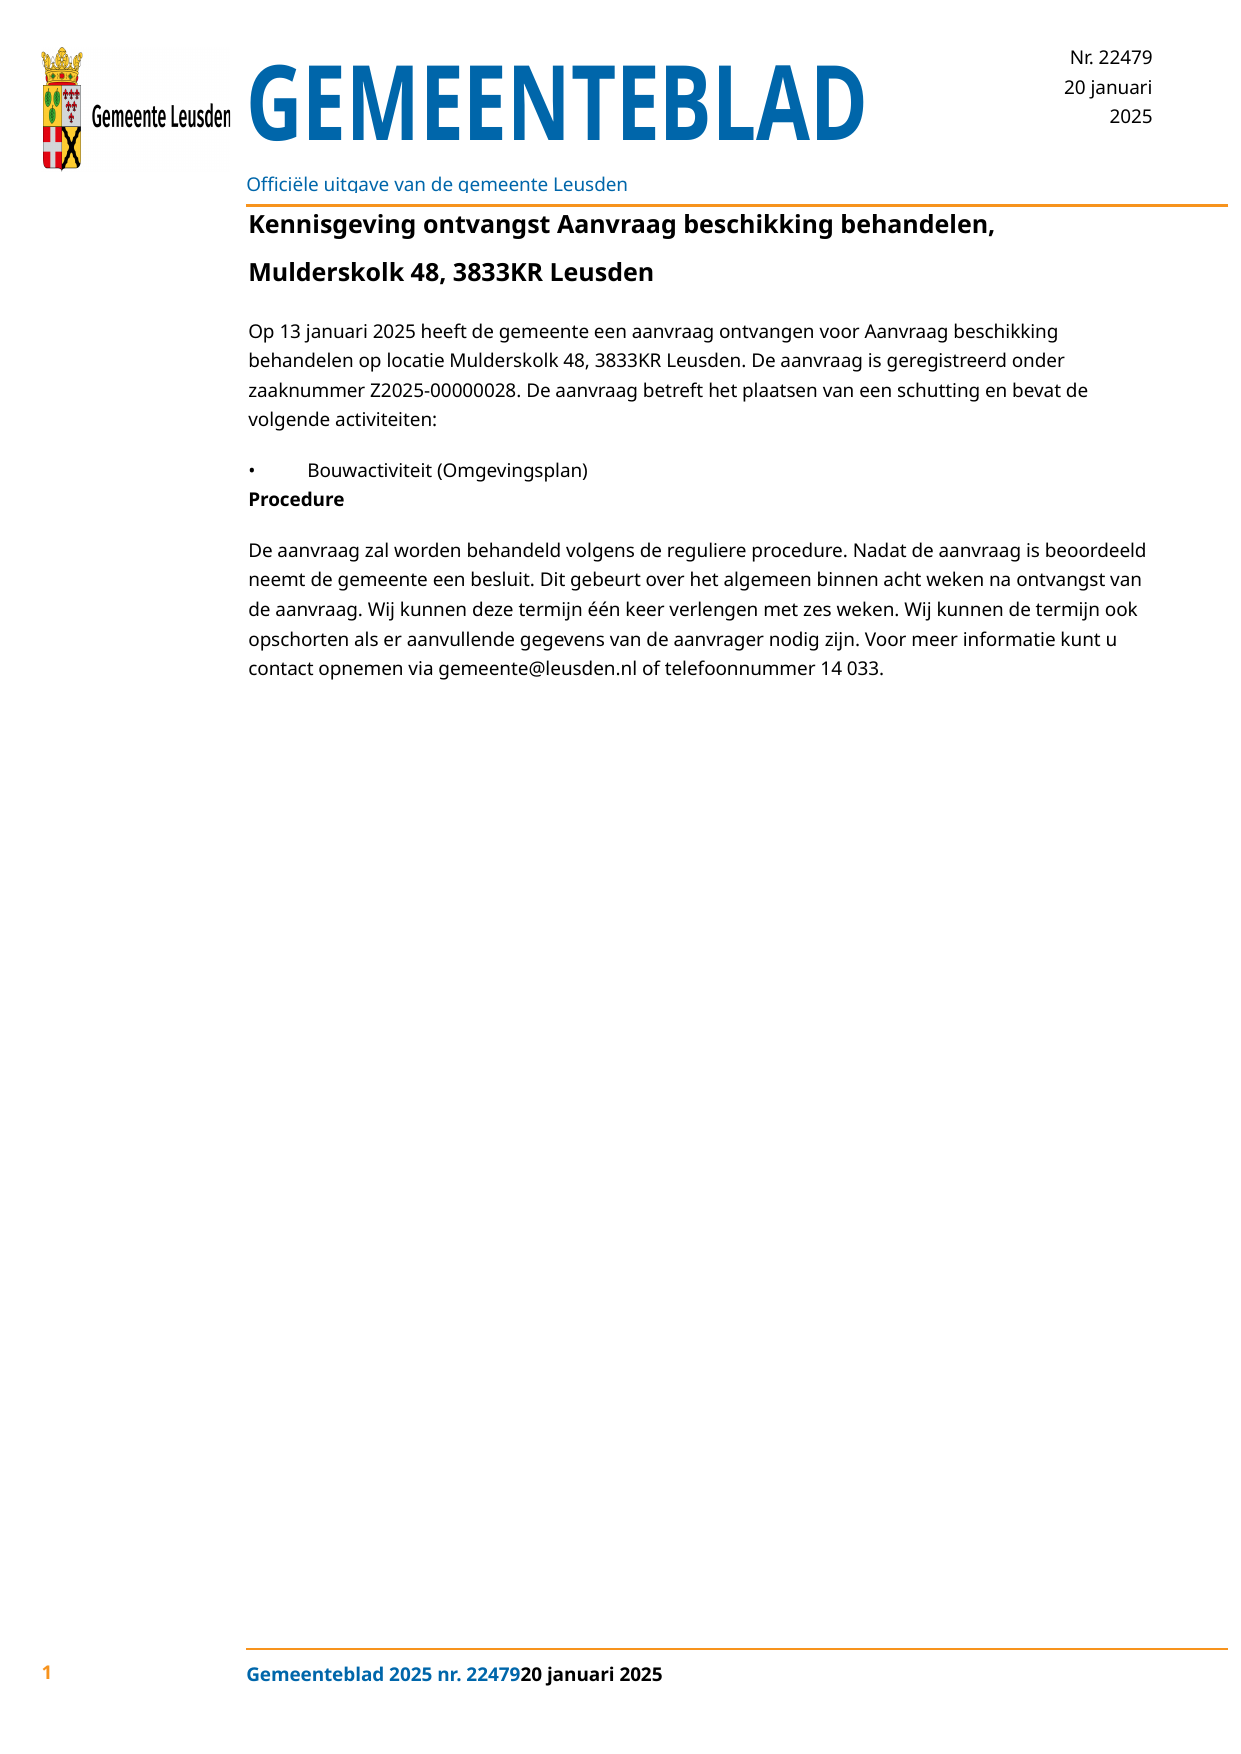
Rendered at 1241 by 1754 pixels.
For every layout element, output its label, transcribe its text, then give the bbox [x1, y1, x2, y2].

text Kennisgeving ontvangst Aanvraag beschikking behandelen, Mulderskolk 48, 3833KR Leusden [248, 207, 1152, 288]
text Procedure [248, 487, 1152, 512]
list Bouwactiviteit (Omgevingsplan) [248, 457, 1152, 483]
text De aanvraag zal worden behandeld volgens de reguliere procedure. Nadat de aanvraag is beoordeeld neemt de gemeente een besluit. Dit gebeurt over het algemeen binnen acht weken na ontvangst van de aanvraag. Wij kunnen deze termijn één keer verlengen met zes weken. Wij kunnen de termijn ook opschorten als er aanvullende gegevens van de aanvrager nodig zijn. Voor meer informatie kunt u contact opnemen via gemeente@leusden.nl of telefoonnummer 14 033. [248, 537, 1152, 681]
text Op 13 januari 2025 heeft de gemeente een aanvraag ontvangen voor Aanvraag beschikking behandelen op locatie Mulderskolk 48, 3833KR Leusden. De aanvraag is geregistreerd onder zaaknummer Z2025-00000028. De aanvraag betreft het plaatsen van een schutting en bevat de volgende activiteiten: [248, 318, 1152, 432]
picture [41, 47, 231, 172]
